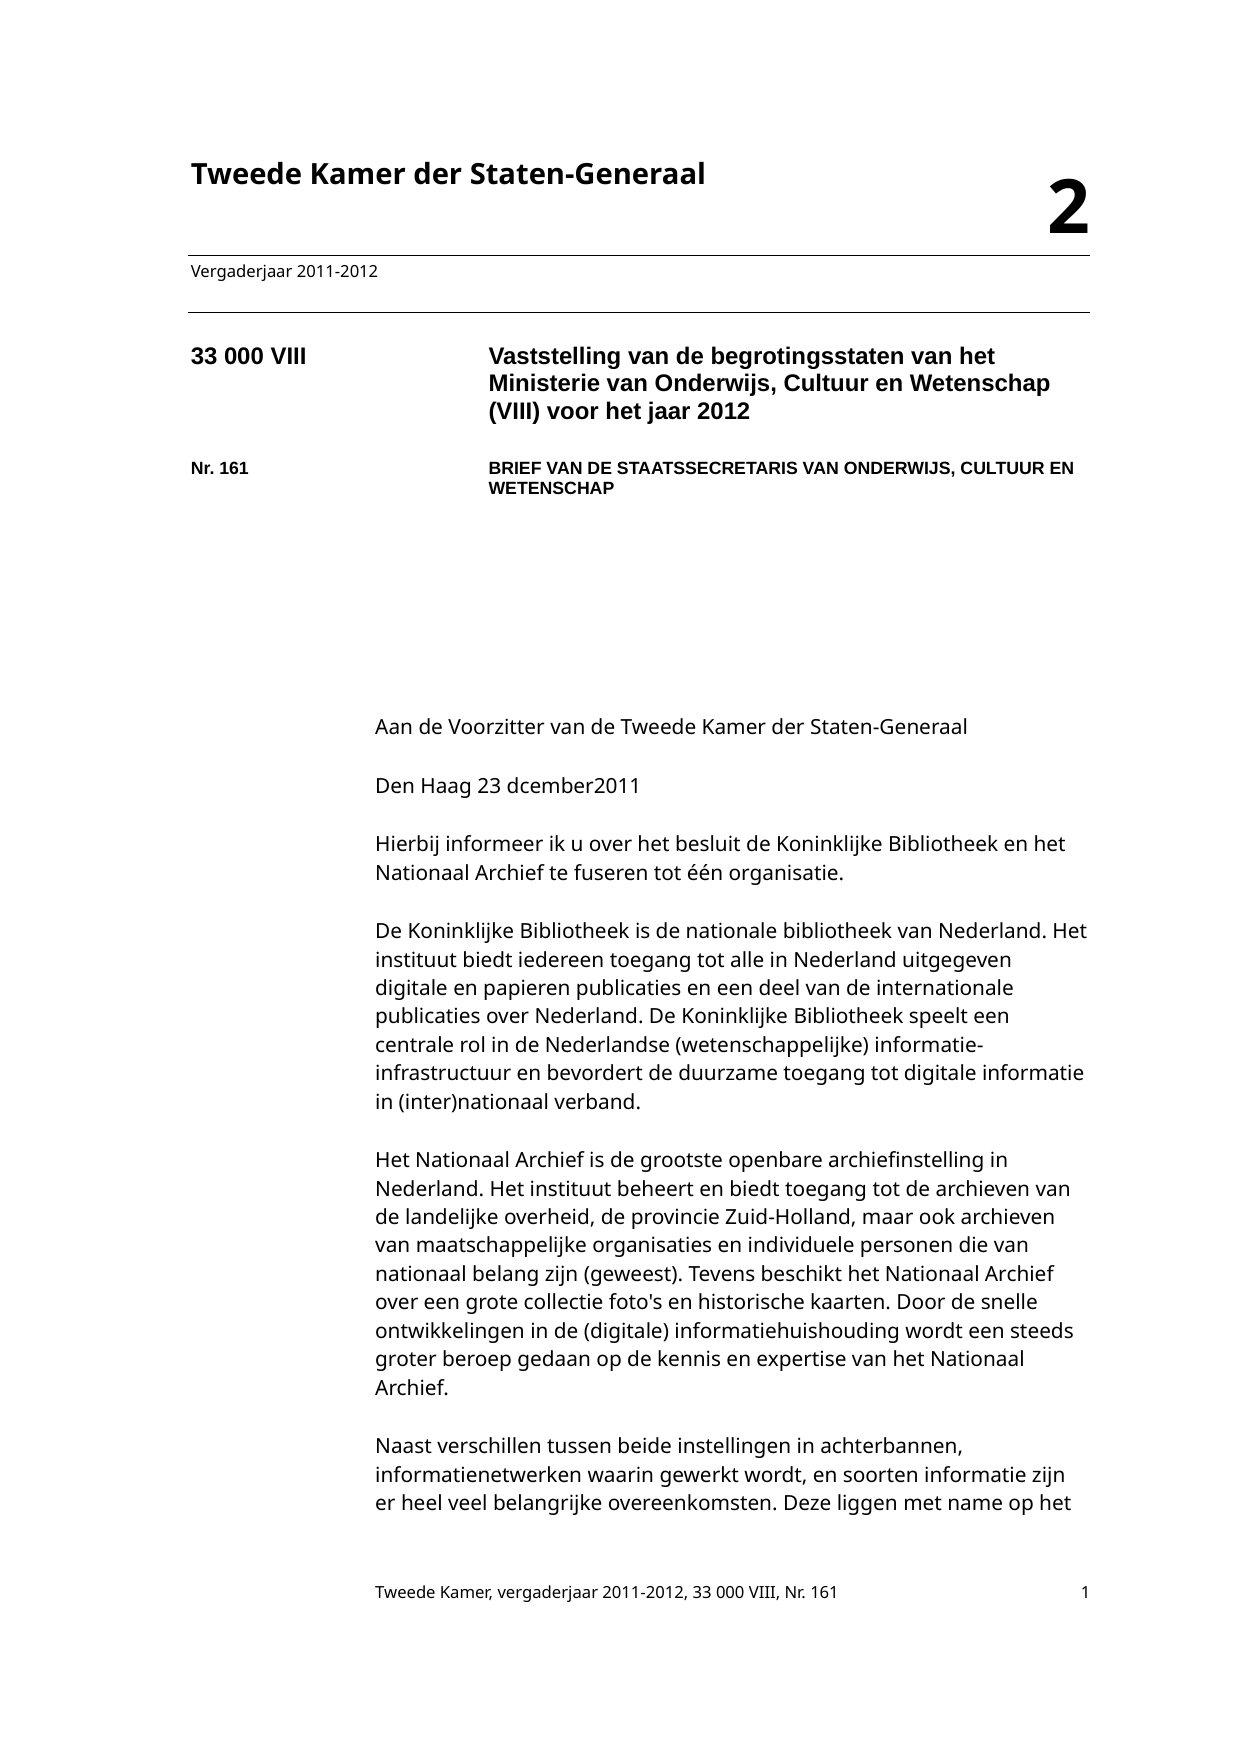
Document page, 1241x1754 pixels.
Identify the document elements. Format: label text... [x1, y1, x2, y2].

text Aan de Voorzitter van de Tweede Kamer der Staten-Generaal [375, 712, 1090, 741]
table_cell BRIEF VAN DE STAATSSECRETARIS VAN ONDERWIJS, CULTUUR EN WETENSCHAP [485, 455, 1090, 594]
table_cell 33 000 VIII [188, 339, 485, 454]
table_header Tweede Kamer der Staten-Generaal [188, 150, 909, 255]
text Het Nationaal Archief is de grootste openbare archiefinstelling in Nederland. Het instituut beheert en biedt toegang tot de archieven van de landelijke overheid, de provincie Zuid-Holland, maar ook archieven van maatschappelijke organisaties en individuele personen die van nationaal belang zijn (geweest). Tevens beschikt het Nationaal Archief over een grote collectie foto's en historische kaarten. Door de snelle ontwikkelingen in de (digitale) informatiehuishouding wordt een steeds groter beroep gedaan op de kennis en expertise van het Nationaal Archief. [375, 1145, 1090, 1401]
table_cell Vaststelling van de begrotingsstaten van het Ministerie van Onderwijs, Cultuur en Wetenschap (VIII) voor het jaar 2012 [485, 339, 1090, 454]
table_cell [485, 256, 1090, 312]
table_cell Vergaderjaar 2011-2012 [188, 256, 485, 312]
table_cell Nr. 161 [188, 455, 485, 594]
text De Koninklijke Bibliotheek is de nationale bibliotheek van Nederland. Het instituut biedt iedereen toegang tot alle in Nederland uitgegeven digitale en papieren publicaties en een deel van de internationale publicaties over Nederland. De Koninklijke Bibliotheek speelt een centrale rol in de Nederlandse (wetenschappelijke) informatie-infrastructuur en bevordert de duurzame toegang tot digitale informatie in (inter)nationaal verband. [375, 916, 1090, 1115]
text Den Haag 23 dcember2011 [375, 771, 1090, 799]
text Naast verschillen tussen beide instellingen in achterbannen, informatienetwerken waarin gewerkt wordt, en soorten informatie zijn er heel veel belangrijke overeenkomsten. Deze liggen met name op het [375, 1431, 1090, 1517]
table_header 2 [910, 150, 1090, 255]
table_cell [485, 313, 1090, 339]
text Hierbij informeer ik u over het besluit de Koninklijke Bibliotheek en het Nationaal Archief te fuseren tot één organisatie. [375, 829, 1090, 886]
table_cell [188, 313, 485, 339]
